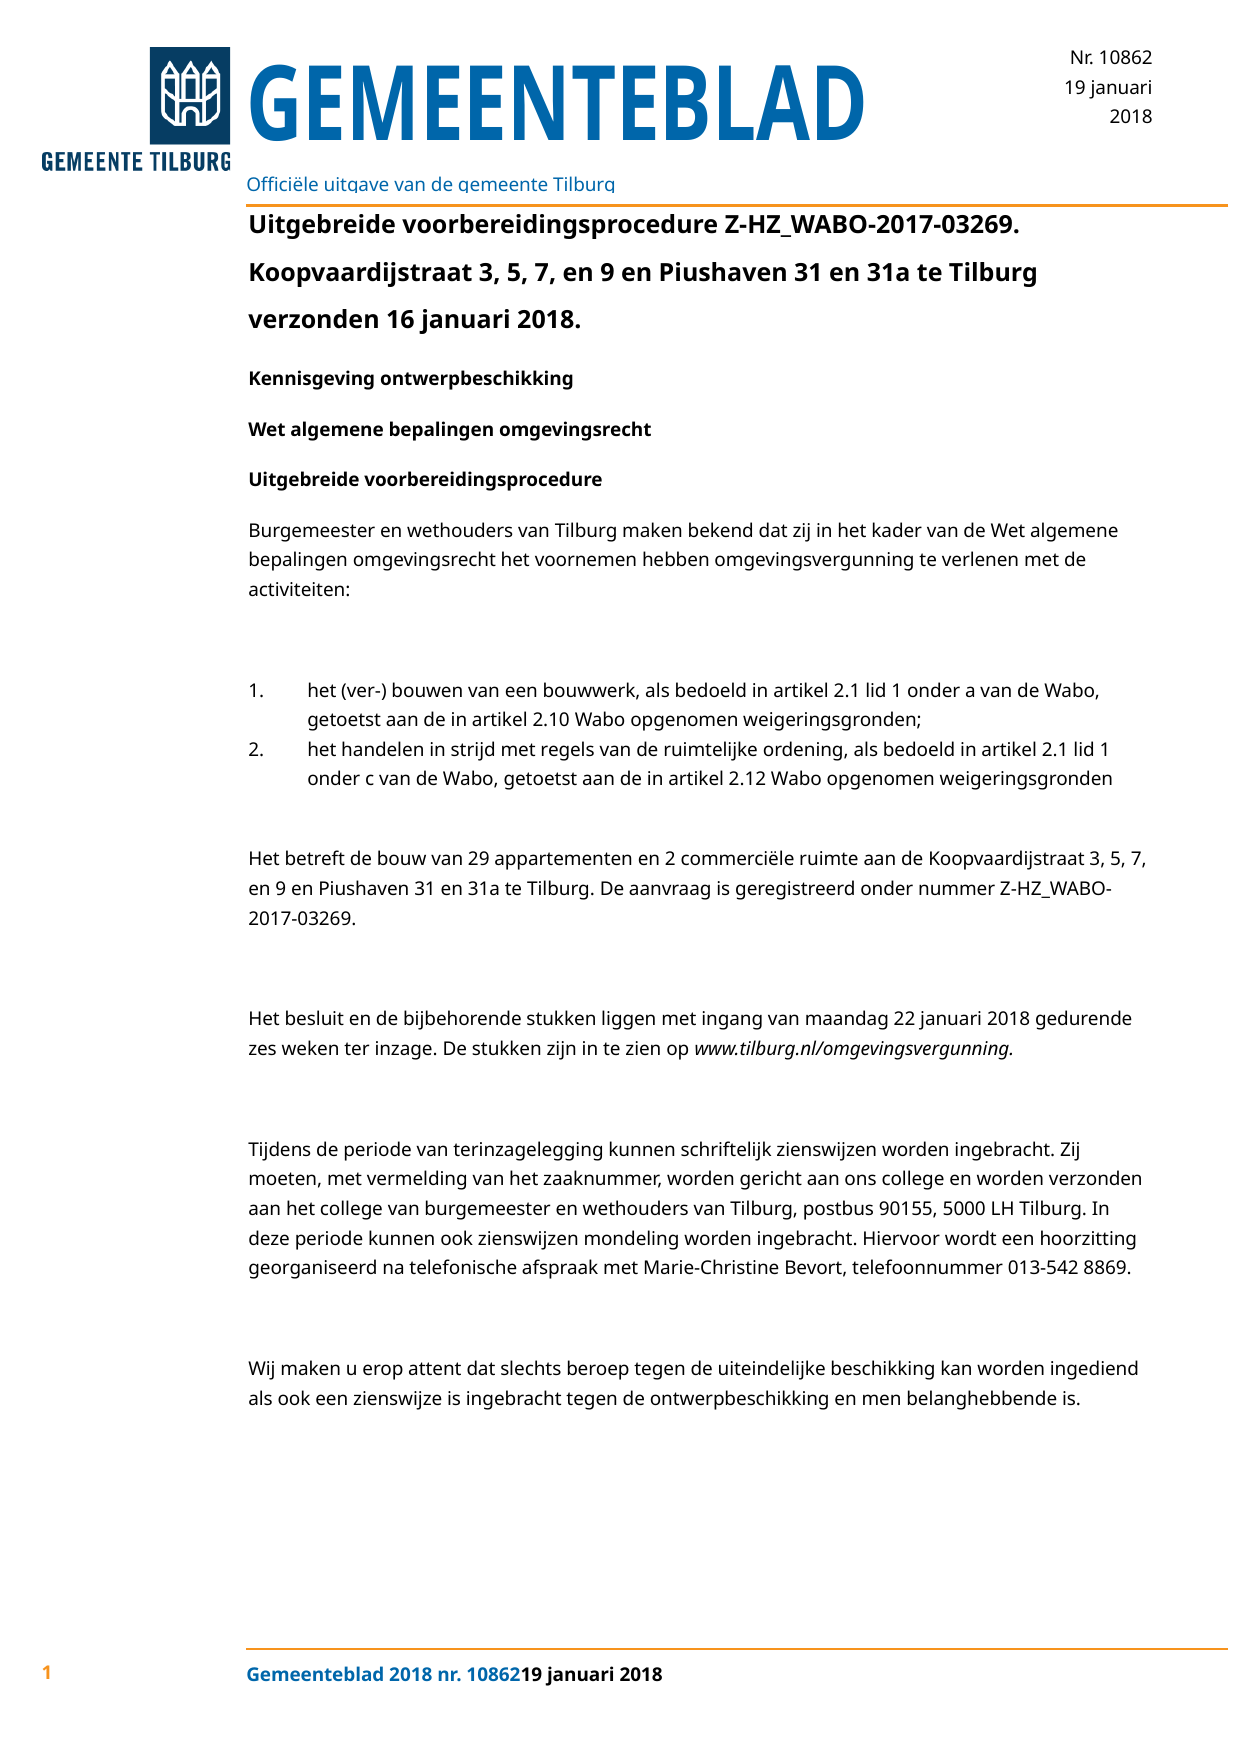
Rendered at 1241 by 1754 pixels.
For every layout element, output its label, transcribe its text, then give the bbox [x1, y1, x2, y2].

text Wij maken u erop attent dat slechts beroep tegen de uiteindelijke beschikking kan worden ingediend als ook een zienswijze is ingebracht tegen de ontwerpbeschikking en men belanghebbende is. [248, 1355, 1152, 1410]
list het (ver-) bouwen van een bouwwerk, als bedoeld in artikel 2.1 lid 1 onder a van de Wabo, getoetst aan de in artikel 2.10 Wabo opgenomen weigeringsgronden; [248, 677, 1152, 732]
text Wet algemene bepalingen omgevingsrecht [248, 416, 1152, 442]
text Het betreft de bouw van 29 appartementen en 2 commerciële ruimte aan de Koopvaardijstraat 3, 5, 7, en 9 en Piushaven 31 en 31a te Tilburg. De aanvraag is geregistreerd onder nummer Z-HZ_WABO-2017-03269. [248, 846, 1152, 930]
text Uitgebreide voorbereidingsprocedure Z-HZ_WABO-2017-03269. Koopvaardijstraat 3, 5, 7, en 9 en Piushaven 31 en 31a te Tilburg verzonden 16 januari 2018. [248, 207, 1152, 336]
text Het besluit en de bijbehorende stukken liggen met ingang van maandag 22 januari 2018 gedurende zes weken ter inzage. De stukken zijn in te zien op www.tilburg.nl/omgevingsvergunning. [248, 1006, 1152, 1061]
picture [41, 47, 231, 172]
text Kennisgeving ontwerpbeschikking [248, 366, 1152, 391]
text Tijdens de periode van terinzagelegging kunnen schriftelijk zienswijzen worden ingebracht. Zij moeten, met vermelding van het zaaknummer, worden gericht aan ons college en worden verzonden aan het college van burgemeester en wethouders van Tilburg, postbus 90155, 5000 LH Tilburg. In deze periode kunnen ook zienswijzen mondeling worden ingebracht. Hiervoor wordt een hoorzitting georganiseerd na telefonische afspraak met Marie-Christine Bevort, telefoonnummer 013-542 8869. [248, 1136, 1152, 1280]
list het handelen in strijd met regels van de ruimtelijke ordening, als bedoeld in artikel 2.1 lid 1 onder c van de Wabo, getoetst aan de in artikel 2.12 Wabo opgenomen weigeringsgronden [248, 736, 1152, 791]
text Burgemeester en wethouders van Tilburg maken bekend dat zij in het kader van de Wet algemene bepalingen omgevingsrecht het voornemen hebben omgevingsvergunning te verlenen met de activiteiten: [248, 517, 1152, 602]
text Uitgebreide voorbereidingsprocedure [248, 466, 1152, 492]
